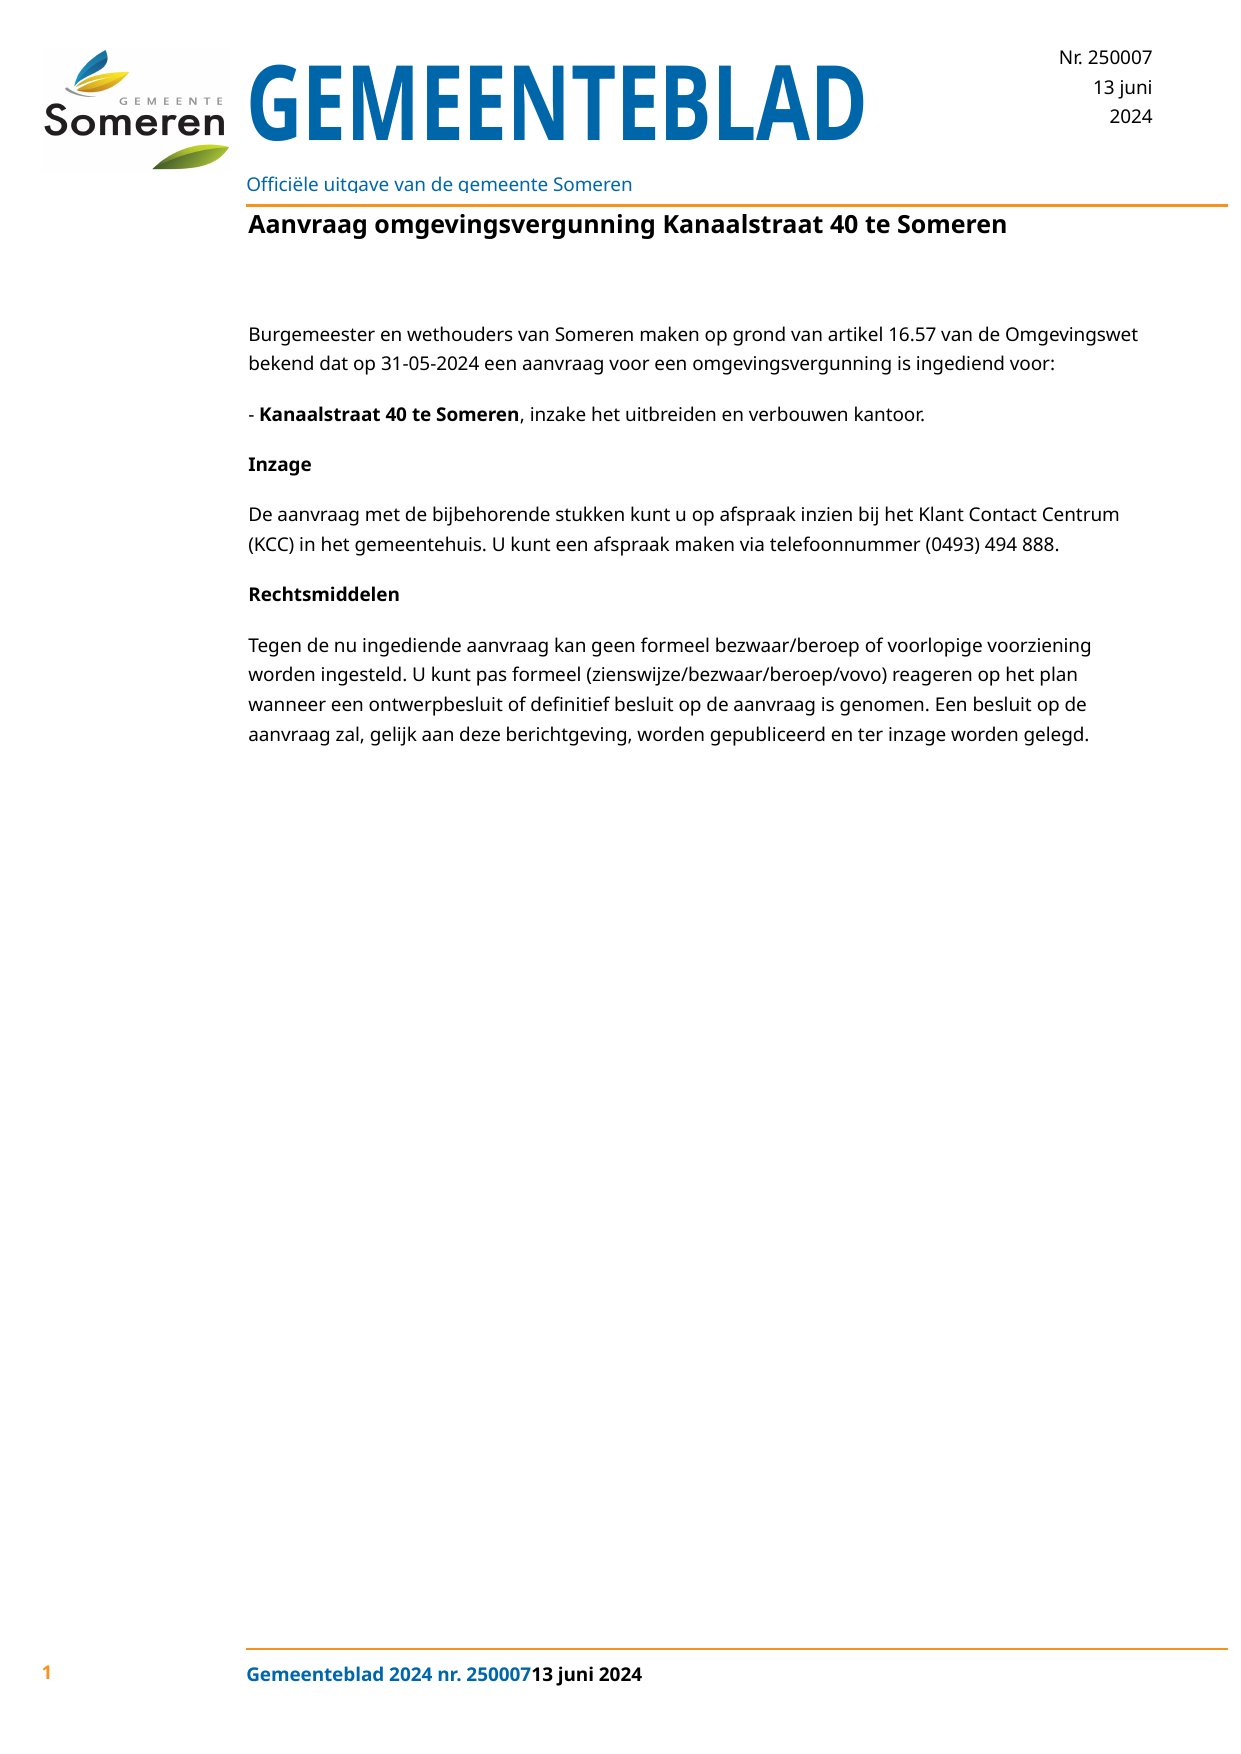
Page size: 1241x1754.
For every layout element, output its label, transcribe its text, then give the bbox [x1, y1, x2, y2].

text Inzage [248, 451, 1152, 477]
picture [41, 47, 231, 172]
text - Kanaalstraat 40 te Someren, inzake het uitbreiden en verbouwen kantoor. [248, 401, 1152, 426]
text Aanvraag omgevingsvergunning Kanaalstraat 40 te Someren [248, 207, 1152, 241]
text Burgemeester en wethouders van Someren maken op grond van artikel 16.57 van de Omgevingswet bekend dat op 31-05-2024 een aanvraag voor een omgevingsvergunning is ingediend voor: [248, 321, 1152, 376]
text De aanvraag met de bijbehorende stukken kunt u op afspraak inzien bij het Klant Contact Centrum (KCC) in het gemeentehuis. U kunt een afspraak maken via telefoonnummer (0493) 494 888. [248, 502, 1152, 557]
text Tegen de nu ingediende aanvraag kan geen formeel bezwaar/beroep of voorlopige voorziening worden ingesteld. U kunt pas formeel (zienswijze/bezwaar/beroep/vovo) reageren op het plan wanneer een ontwerpbesluit of definitief besluit op de aanvraag is genomen. Een besluit op de aanvraag zal, gelijk aan deze berichtgeving, worden gepubliceerd en ter inzage worden gelegd. [248, 632, 1152, 746]
text Rechtsmiddelen [248, 582, 1152, 607]
